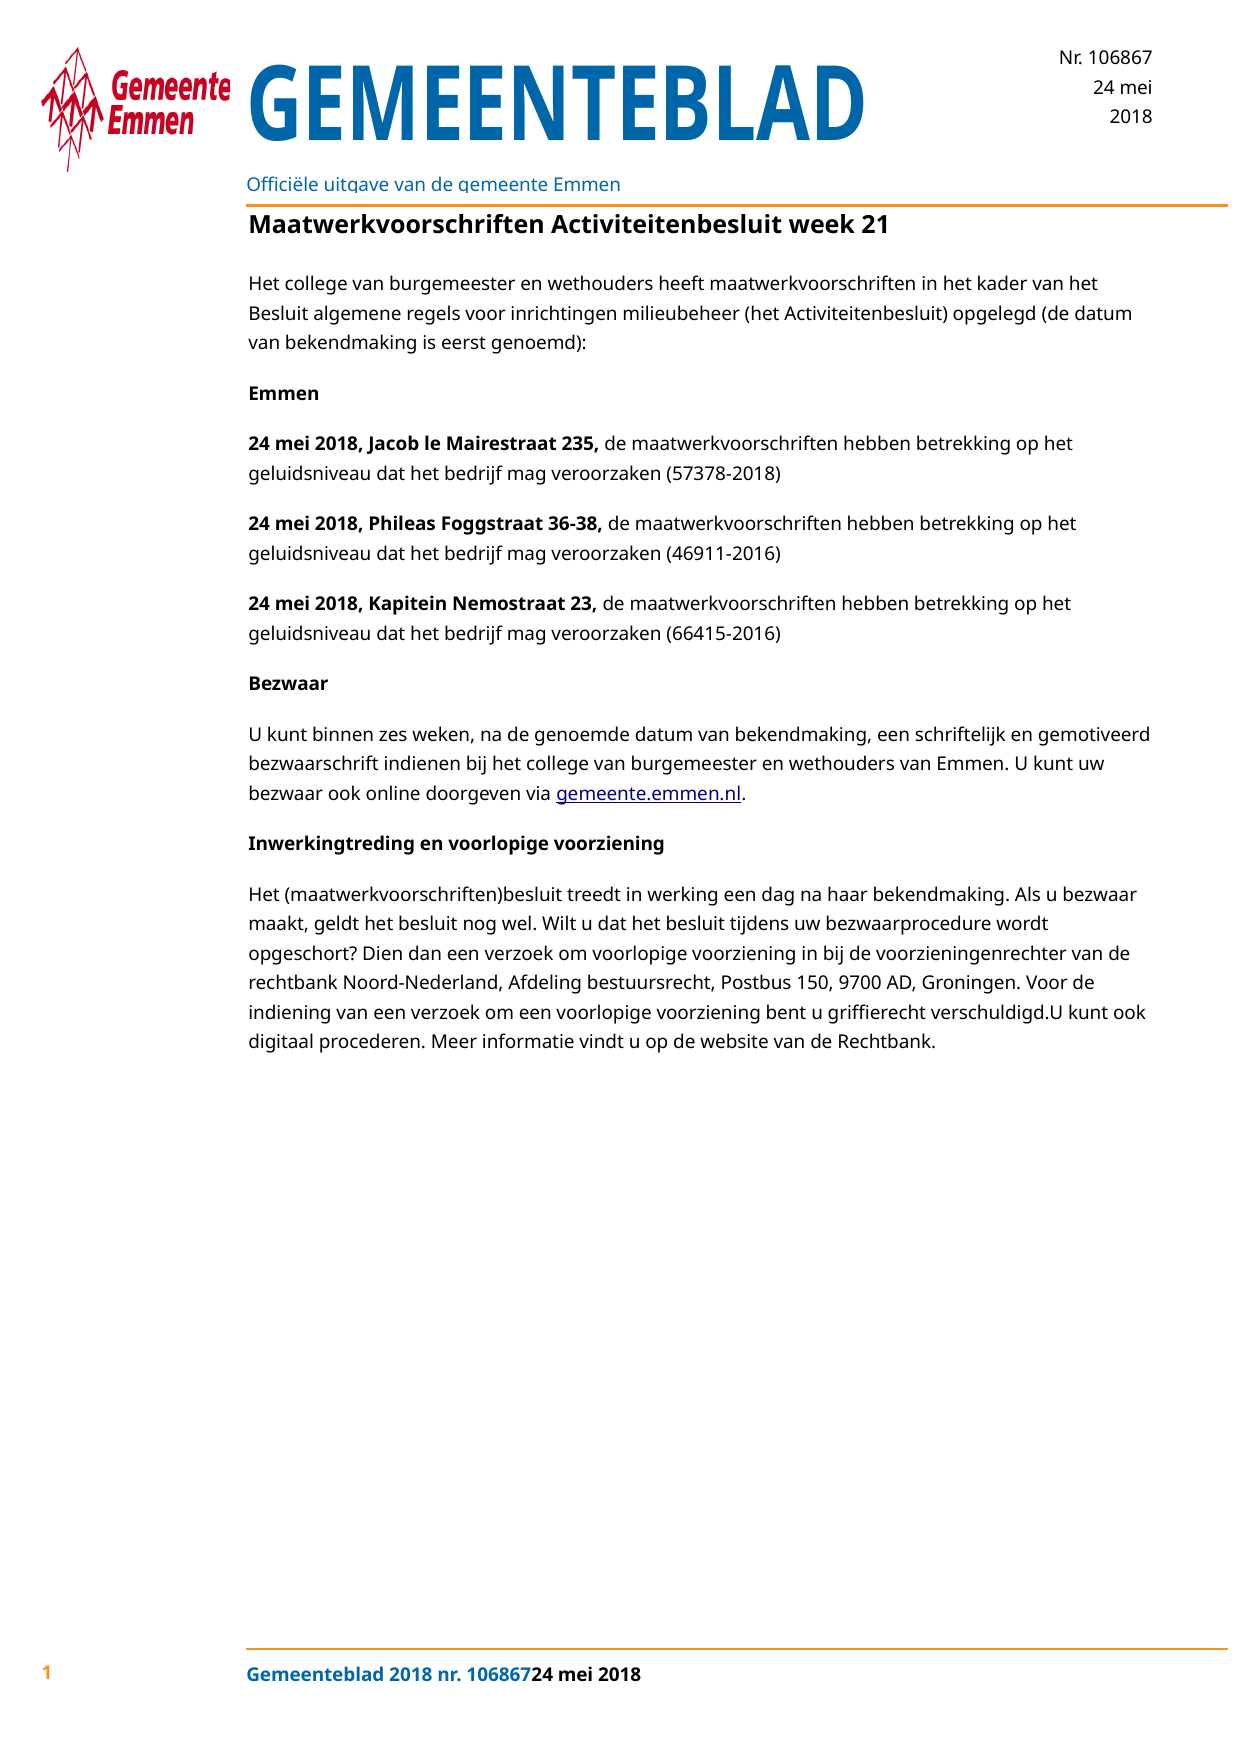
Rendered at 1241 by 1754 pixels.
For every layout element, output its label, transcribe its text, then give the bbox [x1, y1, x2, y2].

text 24 mei 2018, Jacob le Mairestraat 235, de maatwerkvoorschriften hebben betrekking op het geluidsniveau dat het bedrijf mag veroorzaken (57378-2018) [248, 430, 1152, 486]
text 24 mei 2018, Phileas Foggstraat 36-38, de maatwerkvoorschriften hebben betrekking op het geluidsniveau dat het bedrijf mag veroorzaken (46911-2016) [248, 510, 1152, 566]
text Het (maatwerkvoorschriften)besluit treedt in werking een dag na haar bekendmaking. Als u bezwaar maakt, geldt het besluit nog wel. Wilt u dat het besluit tijdens uw bezwaarprocedure wordt opgeschort? Dien dan een verzoek om voorlopige voorziening in bij de voorzieningenrechter van de rechtbank Noord-Nederland, Afdeling bestuursrecht, Postbus 150, 9700 AD, Groningen. Voor de indiening van een verzoek om een voorlopige voorziening bent u griffierecht verschuldigd.U kunt ook digitaal procederen. Meer informatie vindt u op de website van de Rechtbank. [248, 881, 1152, 1054]
text Maatwerkvoorschriften Activiteitenbesluit week 21 [248, 207, 1152, 241]
text Emmen [248, 380, 1152, 406]
picture [41, 47, 231, 172]
text Bezwaar [248, 670, 1152, 696]
text U kunt binnen zes weken, na de genoemde datum van bekendmaking, een schriftelijk en gemotiveerd bezwaarschrift indienen bij het college van burgemeester en wethouders van Emmen. U kunt uw bezwaar ook online doorgeven via gemeente.emmen.nl. [248, 721, 1152, 806]
text 24 mei 2018, Kapitein Nemostraat 23, de maatwerkvoorschriften hebben betrekking op het geluidsniveau dat het bedrijf mag veroorzaken (66415-2016) [248, 590, 1152, 646]
text Het college van burgemeester en wethouders heeft maatwerkvoorschriften in het kader van het Besluit algemene regels voor inrichtingen milieubeheer (het Activiteitenbesluit) opgelegd (de datum van bekendmaking is eerst genoemd): [248, 270, 1152, 355]
text Inwerkingtreding en voorlopige voorziening [248, 830, 1152, 856]
